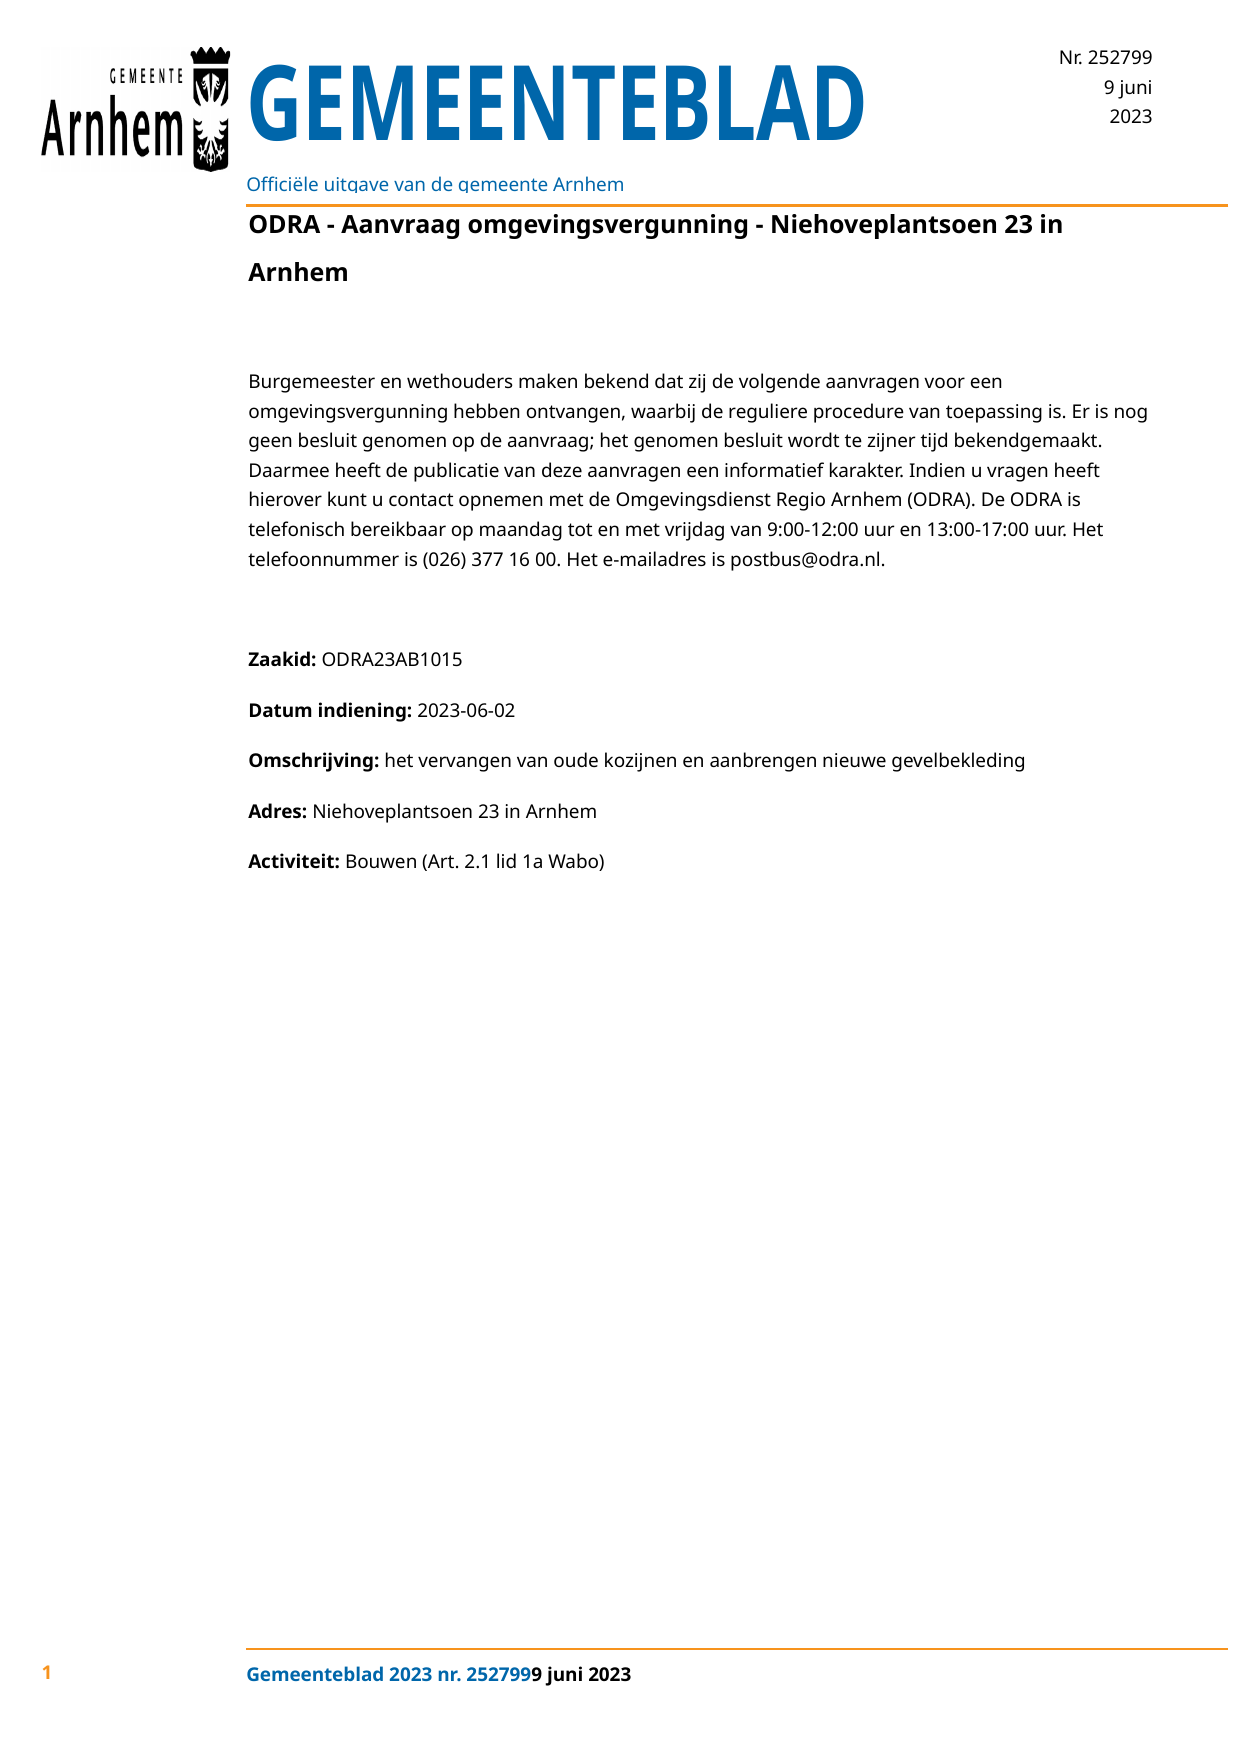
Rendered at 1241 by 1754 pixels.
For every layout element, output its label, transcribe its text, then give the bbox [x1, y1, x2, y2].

text ODRA - Aanvraag omgevingsvergunning - Niehoveplantsoen 23 in Arnhem [248, 207, 1152, 288]
text Activiteit: Bouwen (Art. 2.1 lid 1a Wabo) [248, 848, 1152, 874]
text Burgemeester en wethouders maken bekend dat zij de volgende aanvragen voor een omgevingsvergunning hebben ontvangen, waarbij de reguliere procedure van toepassing is. Er is nog geen besluit genomen op de aanvraag; het genomen besluit wordt te zijner tijd bekendgemaakt. Daarmee heeft de publicatie van deze aanvragen een informatief karakter. Indien u vragen heeft hierover kunt u contact opnemen met de Omgevingsdienst Regio Arnhem (ODRA). De ODRA is telefonisch bereikbaar op maandag tot en met vrijdag van 9:00-12:00 uur en 13:00-17:00 uur. Het telefoonnummer is (026) 377 16 00. Het e-mailadres is postbus@odra.nl. [248, 368, 1152, 572]
text Omschrijving: het vervangen van oude kozijnen en aanbrengen nieuwe gevelbekleding [248, 747, 1152, 773]
text Zaakid: ODRA23AB1015 [248, 647, 1152, 672]
picture [41, 47, 231, 172]
text Datum indiening: 2023-06-02 [248, 697, 1152, 723]
text Adres: Niehoveplantsoen 23 in Arnhem [248, 798, 1152, 824]
